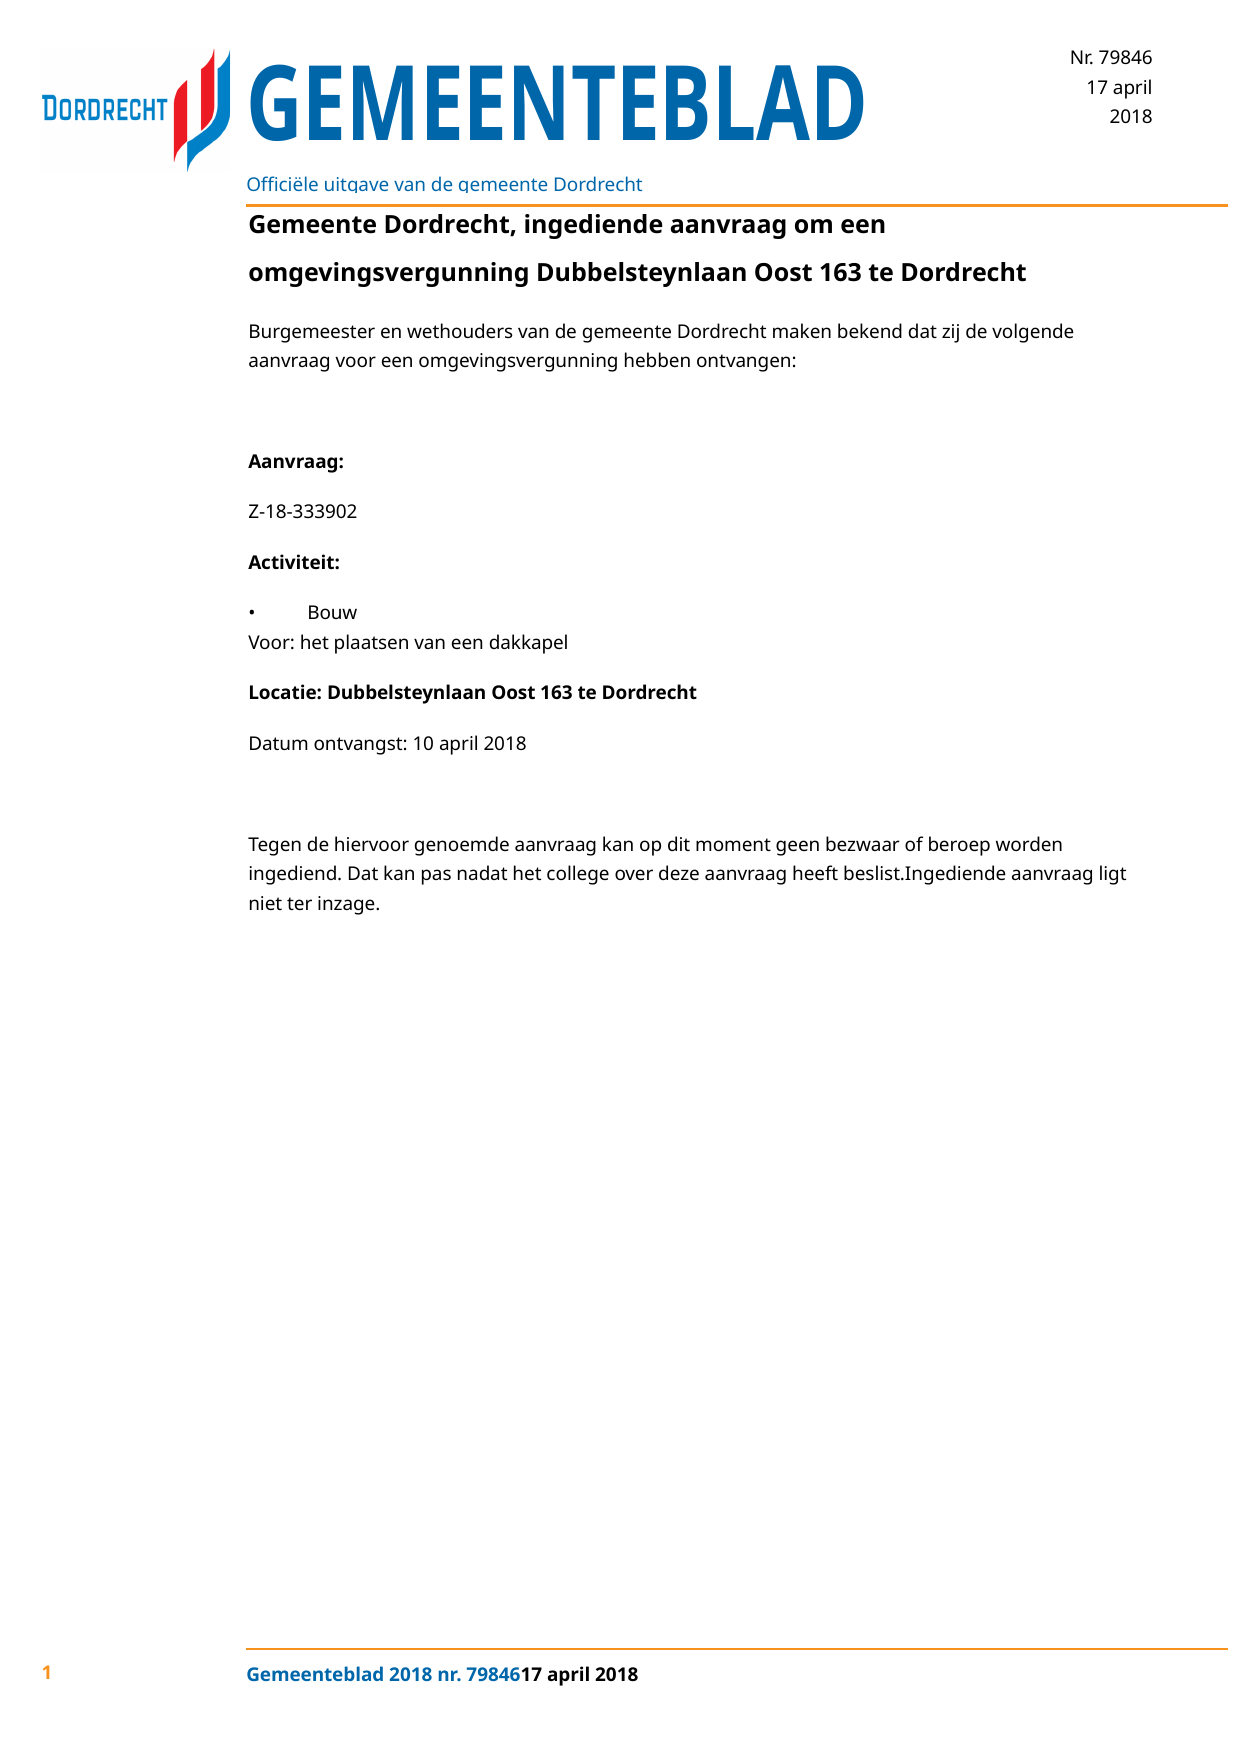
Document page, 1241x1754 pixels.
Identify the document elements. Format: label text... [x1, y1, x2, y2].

text Gemeente Dordrecht, ingediende aanvraag om een omgevingsvergunning Dubbelsteynlaan Oost 163 te Dordrecht [248, 207, 1152, 288]
picture [41, 47, 231, 172]
text Voor: het plaatsen van een dakkapel [248, 629, 1152, 655]
text Locatie: Dubbelsteynlaan Oost 163 te Dordrecht [248, 679, 1152, 705]
text Activiteit: [248, 549, 1152, 575]
text Tegen de hiervoor genoemde aanvraag kan op dit moment geen bezwaar of beroep worden ingediend. Dat kan pas nadat het college over deze aanvraag heeft beslist.Ingediende aanvraag ligt niet ter inzage. [248, 831, 1152, 916]
text Burgemeester en wethouders van de gemeente Dordrecht maken bekend dat zij de volgende aanvraag voor een omgevingsvergunning hebben ontvangen: [248, 318, 1152, 373]
text Aanvraag: [248, 448, 1152, 474]
text Z-18-333902 [248, 499, 1152, 524]
text Datum ontvangst: 10 april 2018 [248, 730, 1152, 756]
list Bouw [248, 599, 1152, 625]
